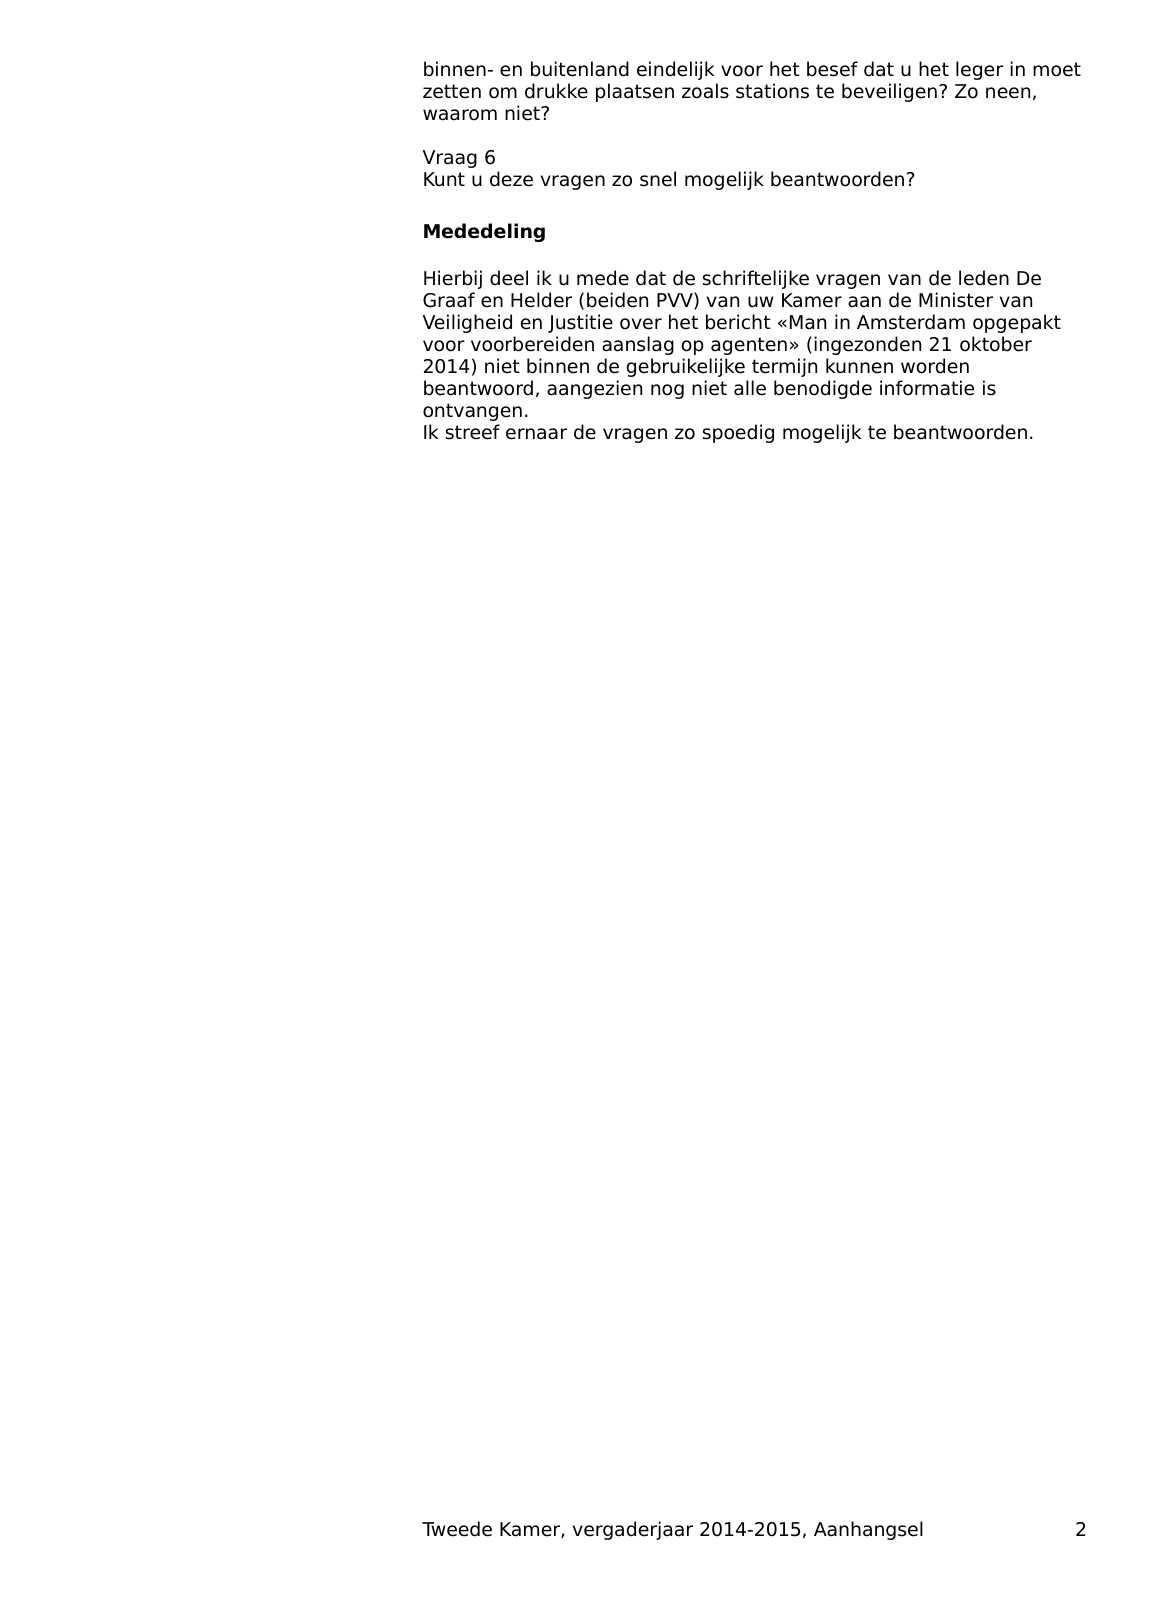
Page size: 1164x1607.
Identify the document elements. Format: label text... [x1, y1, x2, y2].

text Ik streef ernaar de vragen zo spoedig mogelijk te beantwoorden. [422, 422, 1087, 444]
text Hierbij deel ik u mede dat de schriftelijke vragen van de leden De Graaf en Helder (beiden PVV) van uw Kamer aan de Minister van Veiligheid en Justitie over het bericht «Man in Amsterdam opgepakt voor voorbereiden aanslag op agenten» (ingezonden 21 oktober 2014) niet binnen de gebruikelijke termijn kunnen worden beantwoord, aangezien nog niet alle benodigde informatie is ontvangen. [422, 268, 1087, 422]
text Kunt u deze vragen zo snel mogelijk beantwoorden? [422, 169, 1087, 191]
subtitle Mededeling [422, 221, 1087, 243]
text Vraag 6 [422, 147, 1087, 169]
text binnen- en buitenland eindelijk voor het besef dat u het leger in moet zetten om drukke plaatsen zoals stations te beveiligen? Zo neen, waarom niet? [422, 59, 1087, 125]
